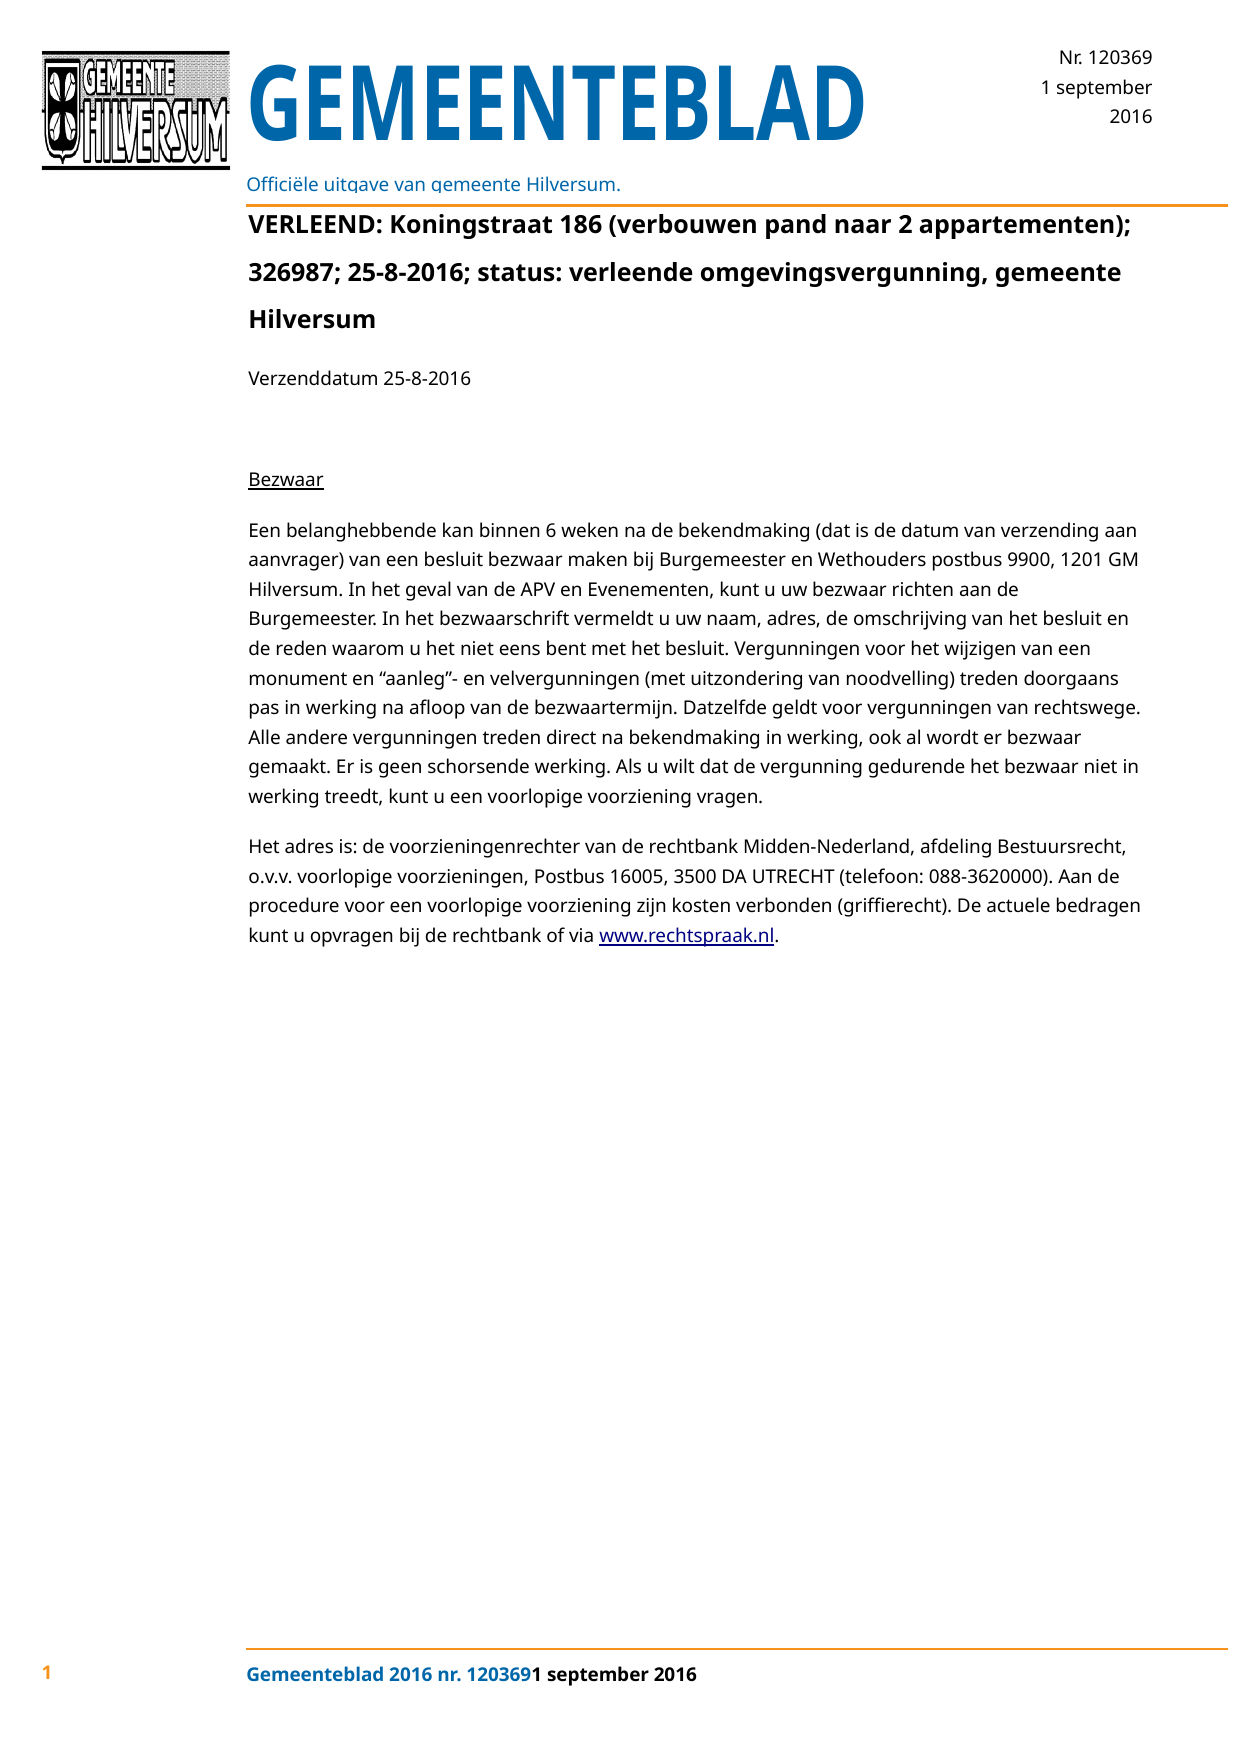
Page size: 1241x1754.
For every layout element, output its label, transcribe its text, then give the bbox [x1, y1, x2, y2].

picture [41, 47, 231, 172]
text Verzenddatum 25-8-2016 [248, 366, 1152, 391]
text Het adres is: de voorzieningenrechter van de rechtbank Midden-Nederland, afdeling Bestuursrecht, o.v.v. voorlopige voorzieningen, Postbus 16005, 3500 DA UTRECHT (telefoon: 088-3620000). Aan de procedure voor een voorlopige voorziening zijn kosten verbonden (griffierecht). De actuele bedragen kunt u opvragen bij de rechtbank of via www.rechtspraak.nl. [248, 833, 1152, 948]
text VERLEEND: Koningstraat 186 (verbouwen pand naar 2 appartementen); 326987; 25-8-2016; status: verleende omgevingsvergunning, gemeente Hilversum [248, 207, 1152, 336]
text Een belanghebbende kan binnen 6 weken na de bekendmaking (dat is de datum van verzending aan aanvrager) van een besluit bezwaar maken bij Burgemeester en Wethouders postbus 9900, 1201 GM Hilversum. In het geval van de APV en Evenementen, kunt u uw bezwaar richten aan de Burgemeester. In het bezwaarschrift vermeldt u uw naam, adres, de omschrijving van het besluit en de reden waarom u het niet eens bent met het besluit. Vergunningen voor het wijzigen van een monument en “aanleg”- en velvergunningen (met uitzondering van noodvelling) treden doorgaans pas in werking na afloop van de bezwaartermijn. Datzelfde geldt voor vergunningen van rechtswege. Alle andere vergunningen treden direct na bekendmaking in werking, ook al wordt er bezwaar gemaakt. Er is geen schorsende werking. Als u wilt dat de vergunning gedurende het bezwaar niet in werking treedt, kunt u een voorlopige voorziening vragen. [248, 517, 1152, 809]
text Bezwaar [248, 466, 1152, 492]
